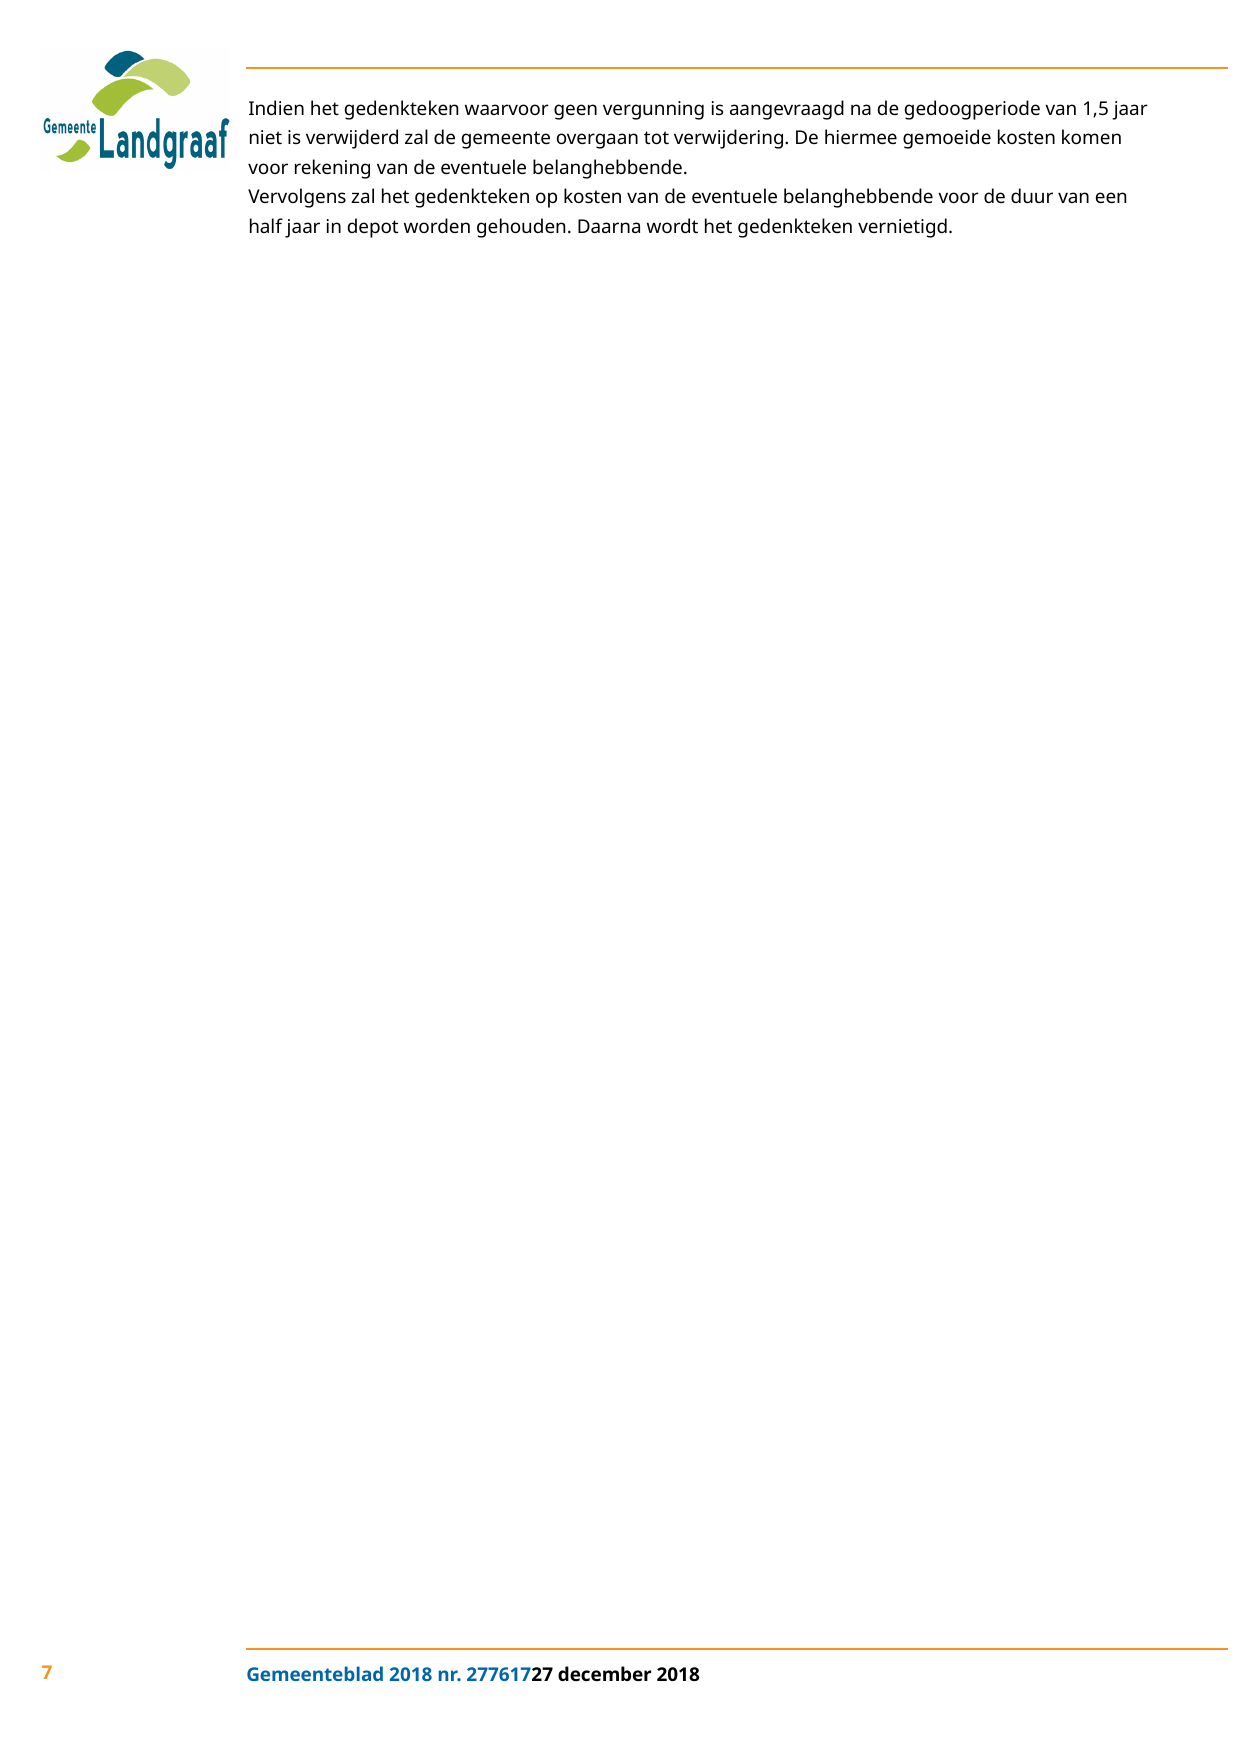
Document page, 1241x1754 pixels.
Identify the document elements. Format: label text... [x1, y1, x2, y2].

picture [41, 47, 231, 172]
text Vervolgens zal het gedenkteken op kosten van de eventuele belanghebbende voor de duur van een half jaar in depot worden gehouden. Daarna wordt het gedenkteken vernietigd. [248, 183, 1152, 239]
text Indien het gedenkteken waarvoor geen vergunning is aangevraagd na de gedoogperiode van 1,5 jaar niet is verwijderd zal de gemeente overgaan tot verwijdering. De hiermee gemoeide kosten komen voor rekening van de eventuele belanghebbende. [248, 95, 1152, 180]
